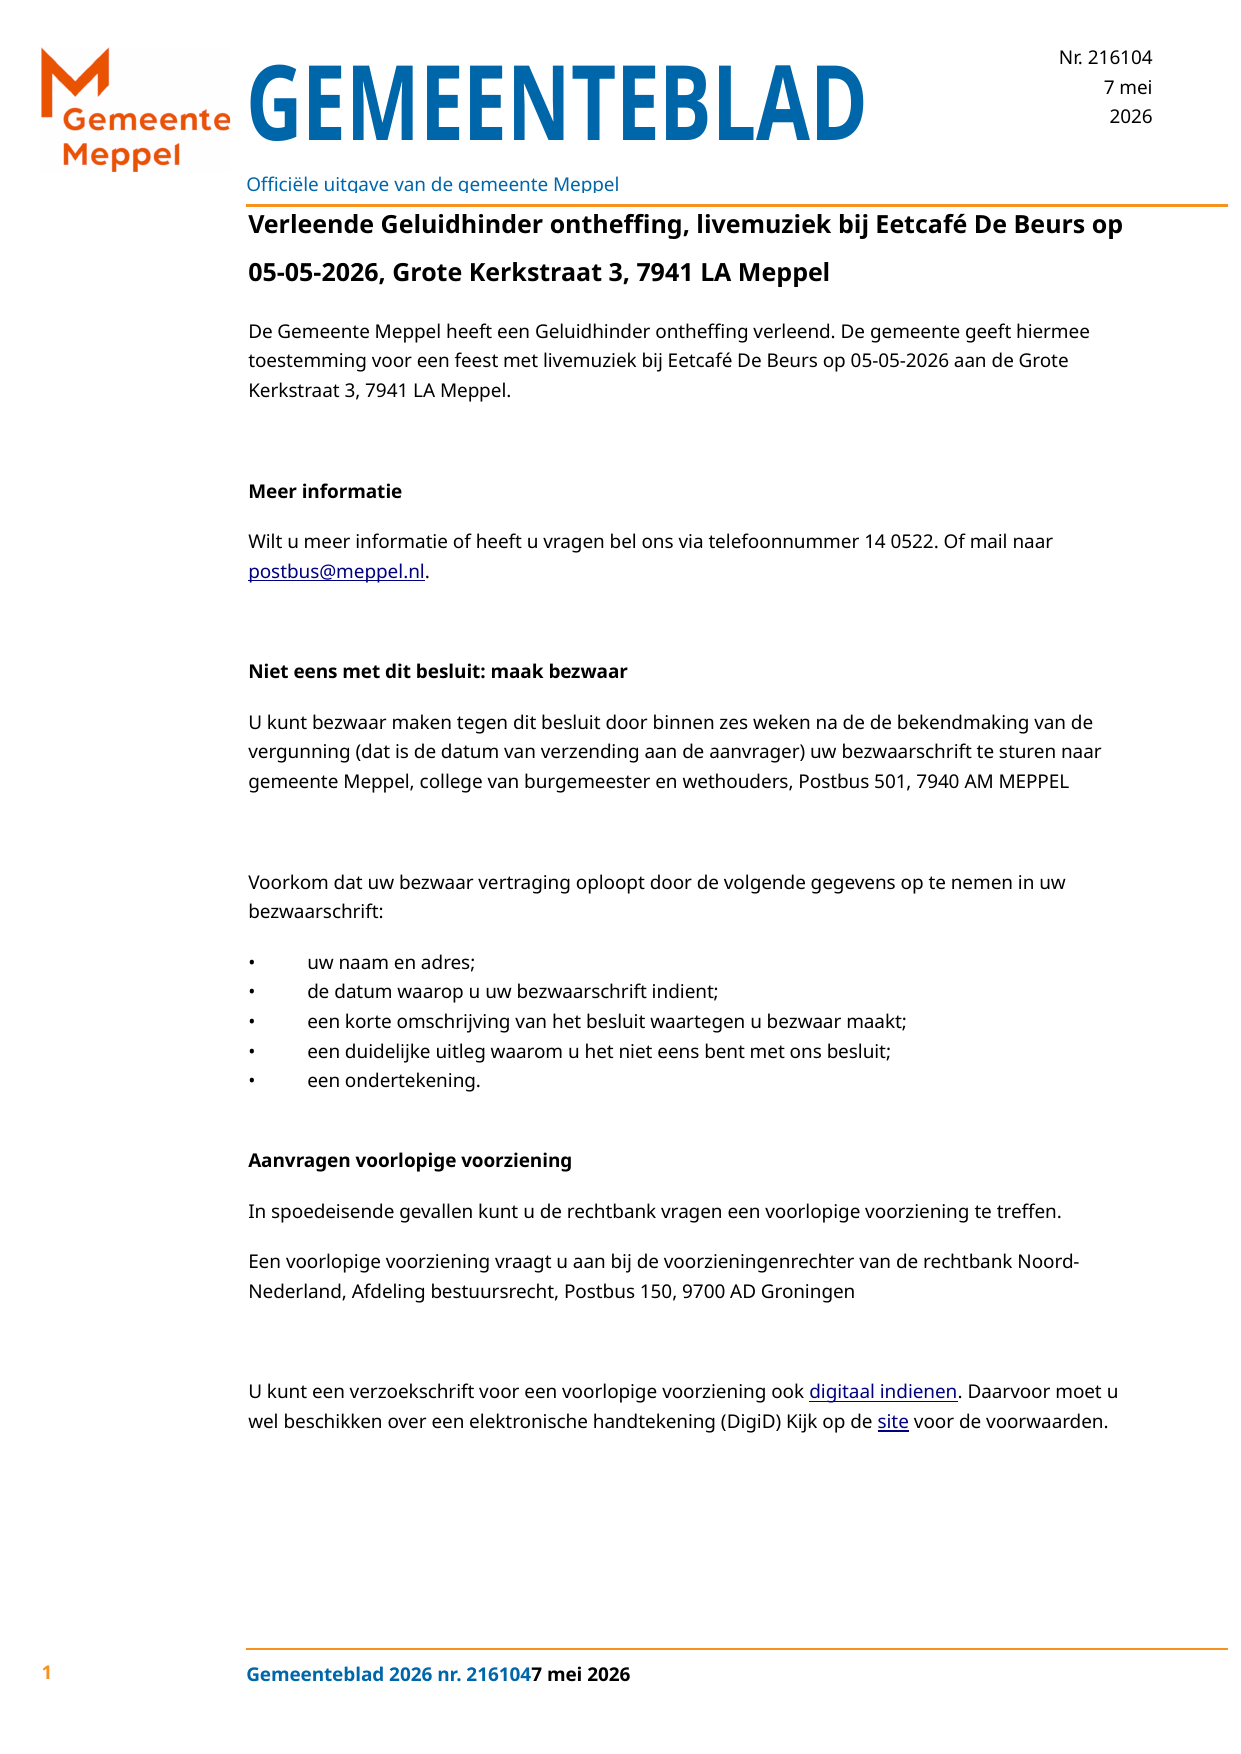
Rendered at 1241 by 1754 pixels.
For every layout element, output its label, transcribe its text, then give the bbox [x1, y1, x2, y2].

list een korte omschrijving van het besluit waartegen u bezwaar maakt; [248, 1008, 1152, 1034]
list de datum waarop u uw bezwaarschrift indient; [248, 979, 1152, 1004]
text Aanvragen voorlopige voorziening [248, 1147, 1152, 1173]
text Wilt u meer informatie of heeft u vragen bel ons via telefoonnummer 14 0522. Of mail naar postbus@meppel.nl. [248, 528, 1152, 584]
list een ondertekening. [248, 1067, 1152, 1093]
text De Gemeente Meppel heeft een Geluidhinder ontheffing verleend. De gemeente geeft hiermee toestemming voor een feest met livemuziek bij Eetcafé De Beurs op 05-05-2026 aan de Grote Kerkstraat 3, 7941 LA Meppel. [248, 318, 1152, 403]
text Een voorlopige voorziening vraagt u aan bij de voorzieningenrechter van de rechtbank Noord-Nederland, Afdeling bestuursrecht, Postbus 150, 9700 AD Groningen [248, 1248, 1152, 1304]
text Niet eens met dit besluit: maak bezwaar [248, 659, 1152, 684]
picture [41, 47, 231, 172]
list uw naam en adres; [248, 949, 1152, 975]
text In spoedeisende gevallen kunt u de rechtbank vragen een voorlopige voorziening te treffen. [248, 1198, 1152, 1224]
text Voorkom dat uw bezwaar vertraging oploopt door de volgende gegevens op te nemen in uw bezwaarschrift: [248, 869, 1152, 924]
text Verleende Geluidhinder ontheffing, livemuziek bij Eetcafé De Beurs op 05-05-2026, Grote Kerkstraat 3, 7941 LA Meppel [248, 207, 1152, 288]
text U kunt bezwaar maken tegen dit besluit door binnen zes weken na de de bekendmaking van de vergunning (dat is de datum van verzending aan de aanvrager) uw bezwaarschrift te sturen naar gemeente Meppel, college van burgemeester en wethouders, Postbus 501, 7940 AM MEPPEL [248, 709, 1152, 794]
list een duidelijke uitleg waarom u het niet eens bent met ons besluit; [248, 1038, 1152, 1064]
text Meer informatie [248, 478, 1152, 504]
text U kunt een verzoekschrift voor een voorlopige voorziening ook digitaal indienen. Daarvoor moet u wel beschikken over een elektronische handtekening (DigiD) Kijk op de site voor de voorwaarden. [248, 1379, 1152, 1434]
